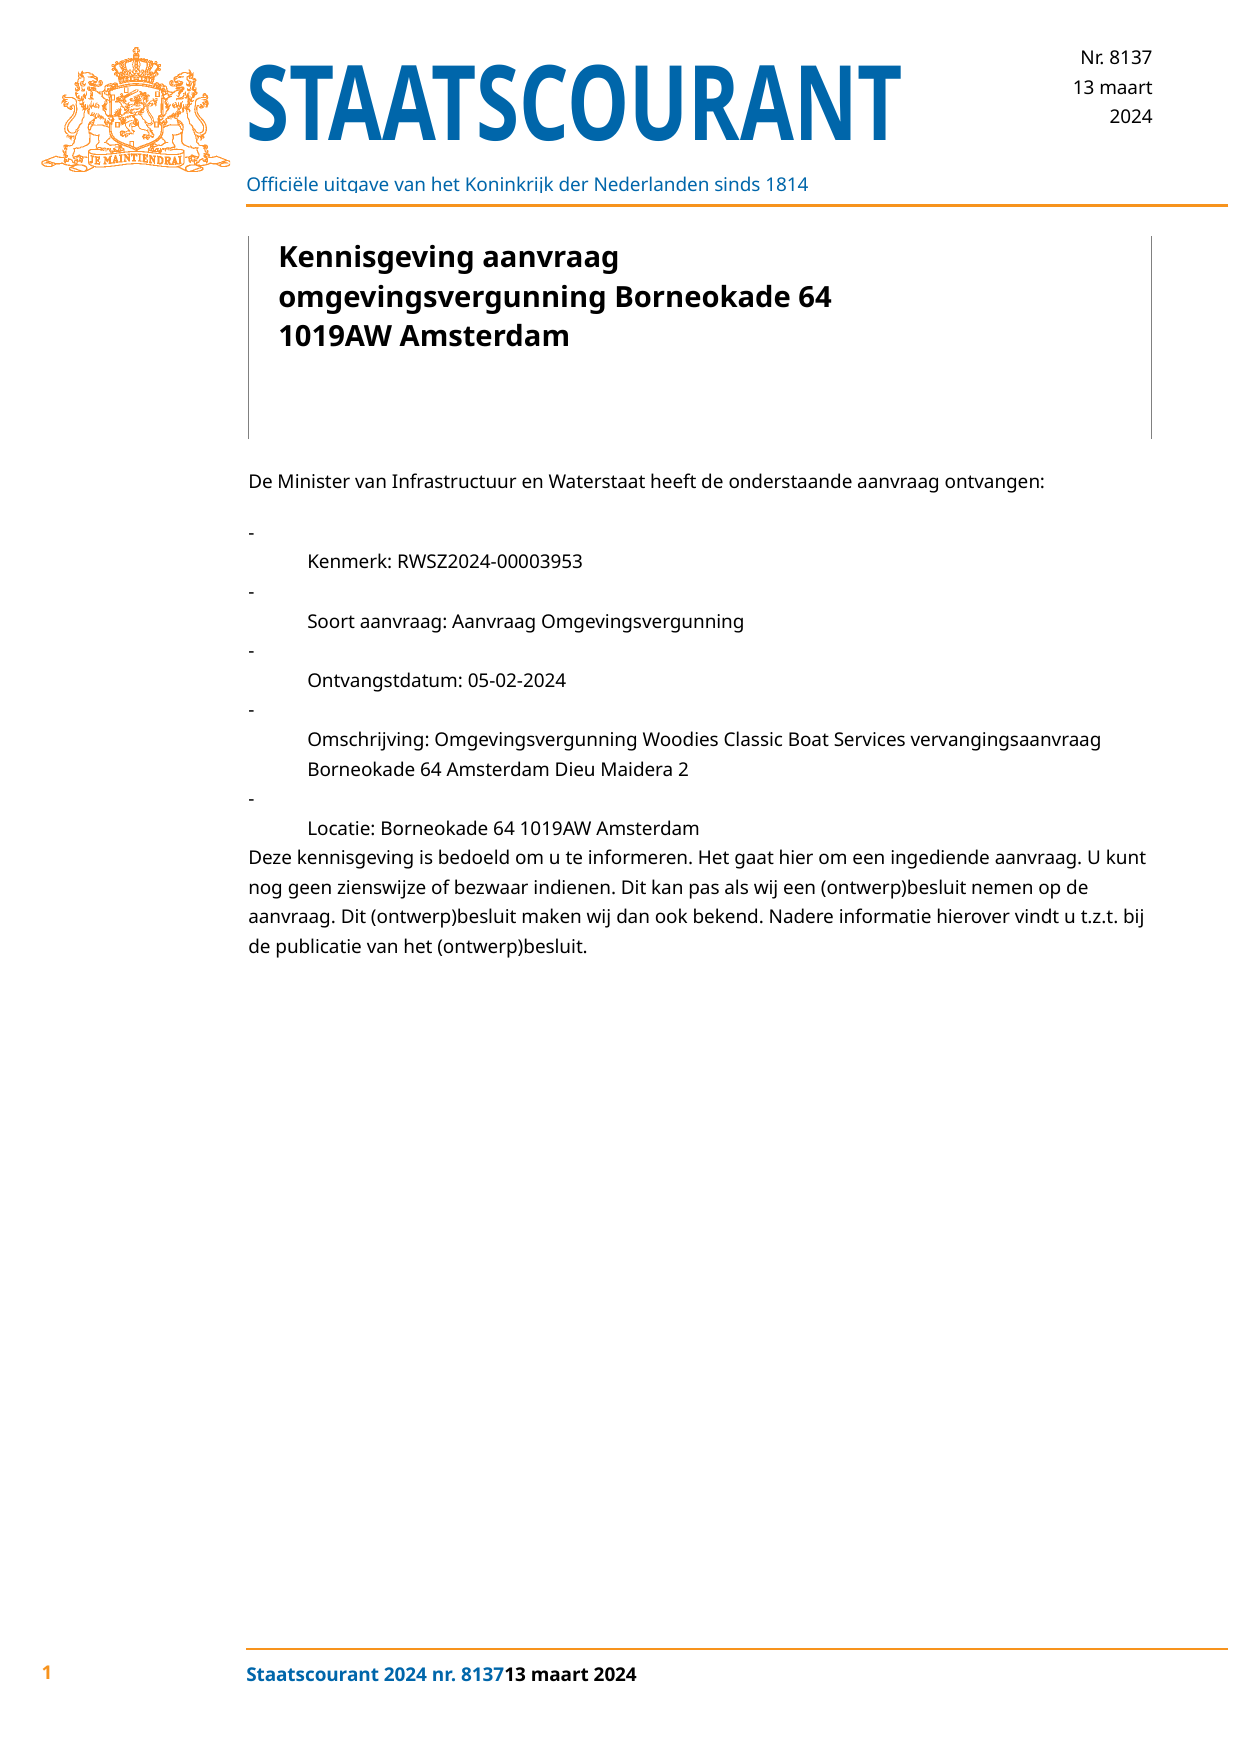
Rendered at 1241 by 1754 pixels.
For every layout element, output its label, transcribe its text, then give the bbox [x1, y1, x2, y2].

table_header [850, 236, 912, 413]
table_header Kennisgeving aanvraag omgevingsvergunning Borneokade 64 1019AW Amsterdam [249, 236, 850, 439]
list Kenmerk: RWSZ2024-00003953 [248, 549, 1152, 574]
table_header [850, 414, 1151, 439]
table_header [1090, 236, 1151, 413]
list Soort aanvraag: Aanvraag Omgevingsvergunning [248, 608, 1152, 633]
list Ontvangstdatum: 05-02-2024 [248, 667, 1152, 693]
picture [912, 236, 1090, 414]
text De Minister van Infrastructuur en Waterstaat heeft de onderstaande aanvraag ontvangen: [248, 469, 1152, 494]
picture [41, 47, 231, 172]
list Locatie: Borneokade 64 1019AW Amsterdam [248, 815, 1152, 841]
text Deze kennisgeving is bedoeld om u te informeren. Het gaat hier om een ingediende aanvraag. U kunt nog geen zienswijze of bezwaar indienen. Dit kan pas als wij een (ontwerp)besluit nemen op de aanvraag. Dit (ontwerp)besluit maken wij dan ook bekend. Nadere informatie hierover vindt u t.z.t. bij de publicatie van het (ontwerp)besluit. [248, 844, 1152, 959]
list Omschrijving: Omgevingsvergunning Woodies Classic Boat Services vervangingsaanvraag Borneokade 64 Amsterdam Dieu Maidera 2 [248, 726, 1152, 781]
